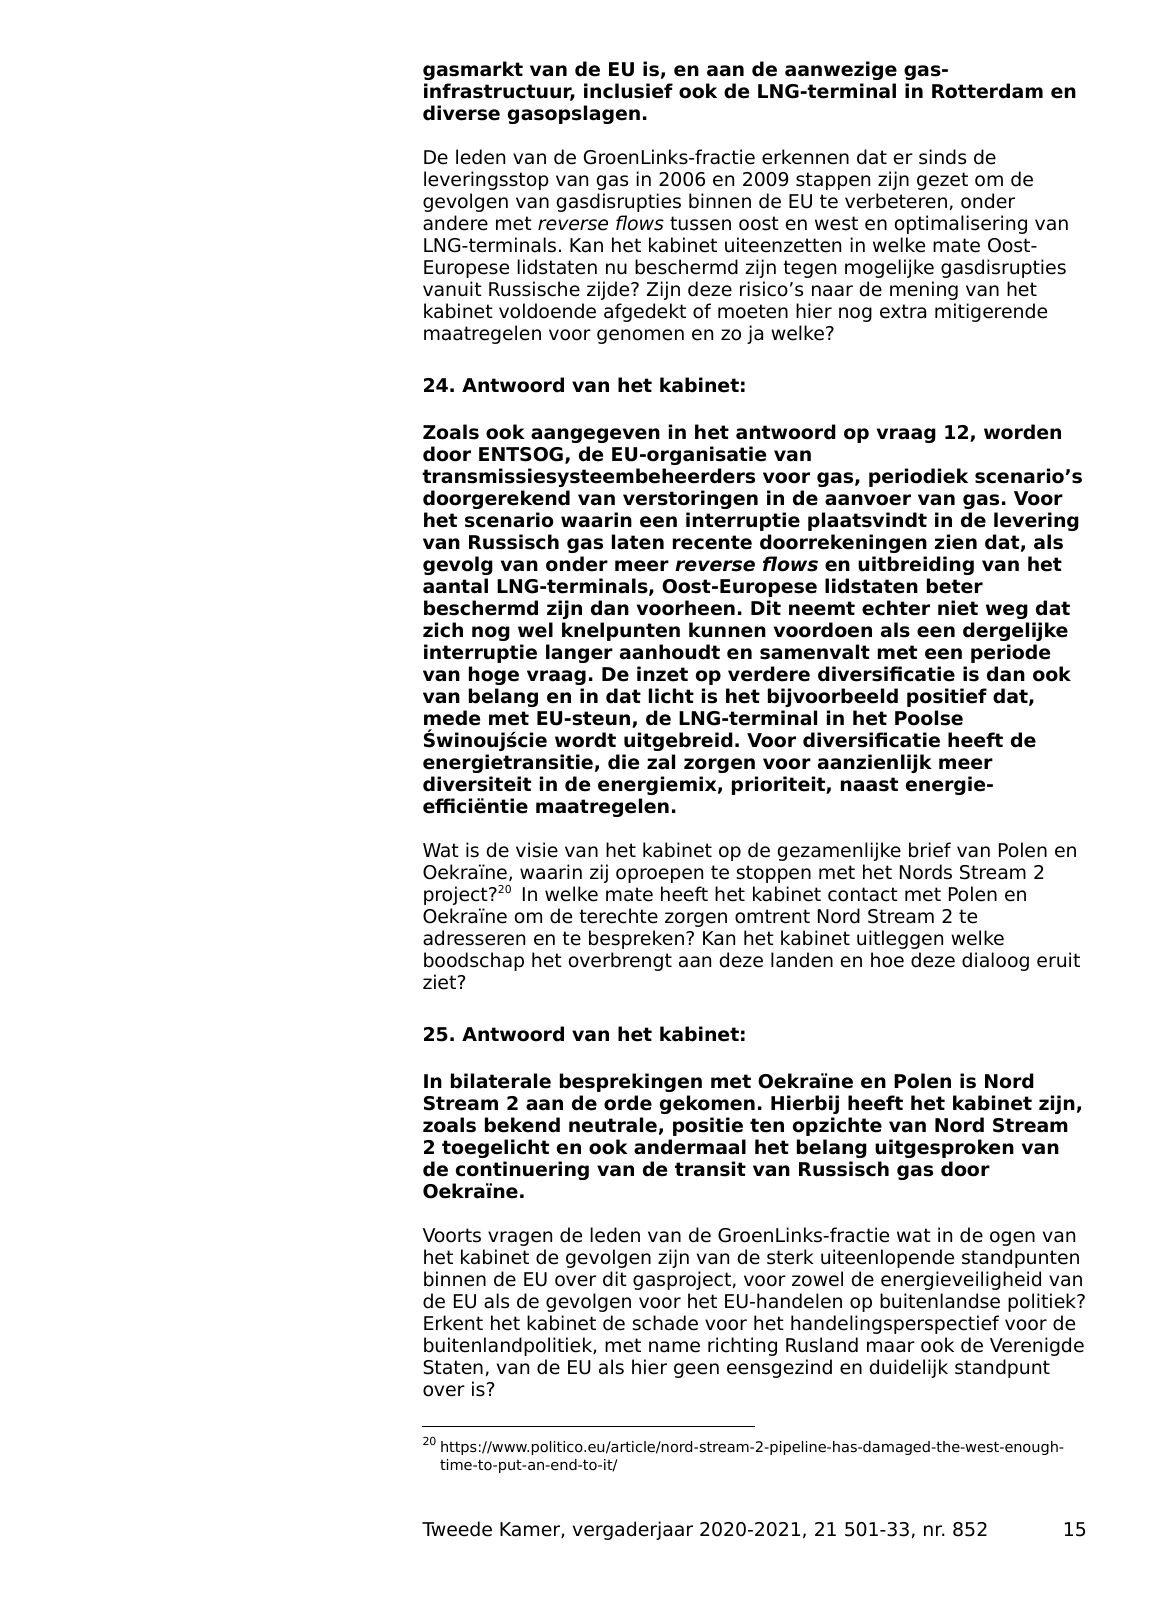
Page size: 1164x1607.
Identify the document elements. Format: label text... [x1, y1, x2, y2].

text https://www.politico.eu/article/nord-stream-2-pipeline-has-damaged-the-west-enough-time-to-put-an-end-to-it/ [422, 1435, 1087, 1474]
text In bilaterale besprekingen met Oekraïne en Polen is Nord Stream 2 aan de orde gekomen. Hierbij heeft het kabinet zijn, zoals bekend neutrale, positie ten opzichte van Nord Stream 2 toegelicht en ook andermaal het belang uitgesproken van de continuering van de transit van Russisch gas door Oekraïne. [422, 1071, 1087, 1202]
text Voorts vragen de leden van de GroenLinks-fractie wat in de ogen van het kabinet de gevolgen zijn van de sterk uiteenlopende standpunten binnen de EU over dit gasproject, voor zowel de energieveiligheid van de EU als de gevolgen voor het EU-handelen op buitenlandse politiek? Erkent het kabinet de schade voor het handelingsperspectief voor de buitenlandpolitiek, met name richting Rusland maar ook de Verenigde Staten, van de EU als hier geen eensgezind en duidelijk standpunt over is? [422, 1225, 1087, 1401]
subtitle 25. Antwoord van het kabinet: [422, 1024, 1087, 1046]
text Zoals ook aangegeven in het antwoord op vraag 12, worden door ENTSOG, de EU-organisatie van transmissiesysteembeheerders voor gas, periodiek scenario’s doorgerekend van verstoringen in de aanvoer van gas. Voor het scenario waarin een interruptie plaatsvindt in de levering van Russisch gas laten recente doorrekeningen zien dat, als gevolg van onder meer reverse flows en uitbreiding van het aantal LNG-terminals, Oost-Europese lidstaten beter beschermd zijn dan voorheen. Dit neemt echter niet weg dat zich nog wel knelpunten kunnen voordoen als een dergelijke interruptie langer aanhoudt en samenvalt met een periode van hoge vraag. De inzet op verdere diversificatie is dan ook van belang en in dat licht is het bijvoorbeeld positief dat, mede met EU-steun, de LNG-terminal in het Poolse Świnoujście wordt uitgebreid. Voor diversificatie heeft de energietransitie, die zal zorgen voor aanzienlijk meer diversiteit in de energiemix, prioriteit, naast energie-efficiëntie maatregelen. [422, 422, 1087, 818]
text Wat is de visie van het kabinet op de gezamenlijke brief van Polen en Oekraïne, waarin zij oproepen te stoppen met het Nords Stream 2 project? In welke mate heeft het kabinet contact met Polen en Oekraïne om de terechte zorgen omtrent Nord Stream 2 te adresseren en te bespreken? Kan het kabinet uitleggen welke boodschap het overbrengt aan deze landen en hoe deze dialoog eruit ziet? [422, 840, 1087, 994]
text De leden van de GroenLinks-fractie erkennen dat er sinds de leveringsstop van gas in 2006 en 2009 stappen zijn gezet om de gevolgen van gasdisrupties binnen de EU te verbeteren, onder andere met reverse flows tussen oost en west en optimalisering van LNG-terminals. Kan het kabinet uiteenzetten in welke mate Oost-Europese lidstaten nu beschermd zijn tegen mogelijke gasdisrupties vanuit Russische zijde? Zijn deze risico’s naar de mening van het kabinet voldoende afgedekt of moeten hier nog extra mitigerende maatregelen voor genomen en zo ja welke? [422, 147, 1087, 345]
text gasmarkt van de EU is, en aan de aanwezige gas-infrastructuur, inclusief ook de LNG-terminal in Rotterdam en diverse gasopslagen. [422, 59, 1087, 125]
subtitle 24. Antwoord van het kabinet: [422, 375, 1087, 397]
